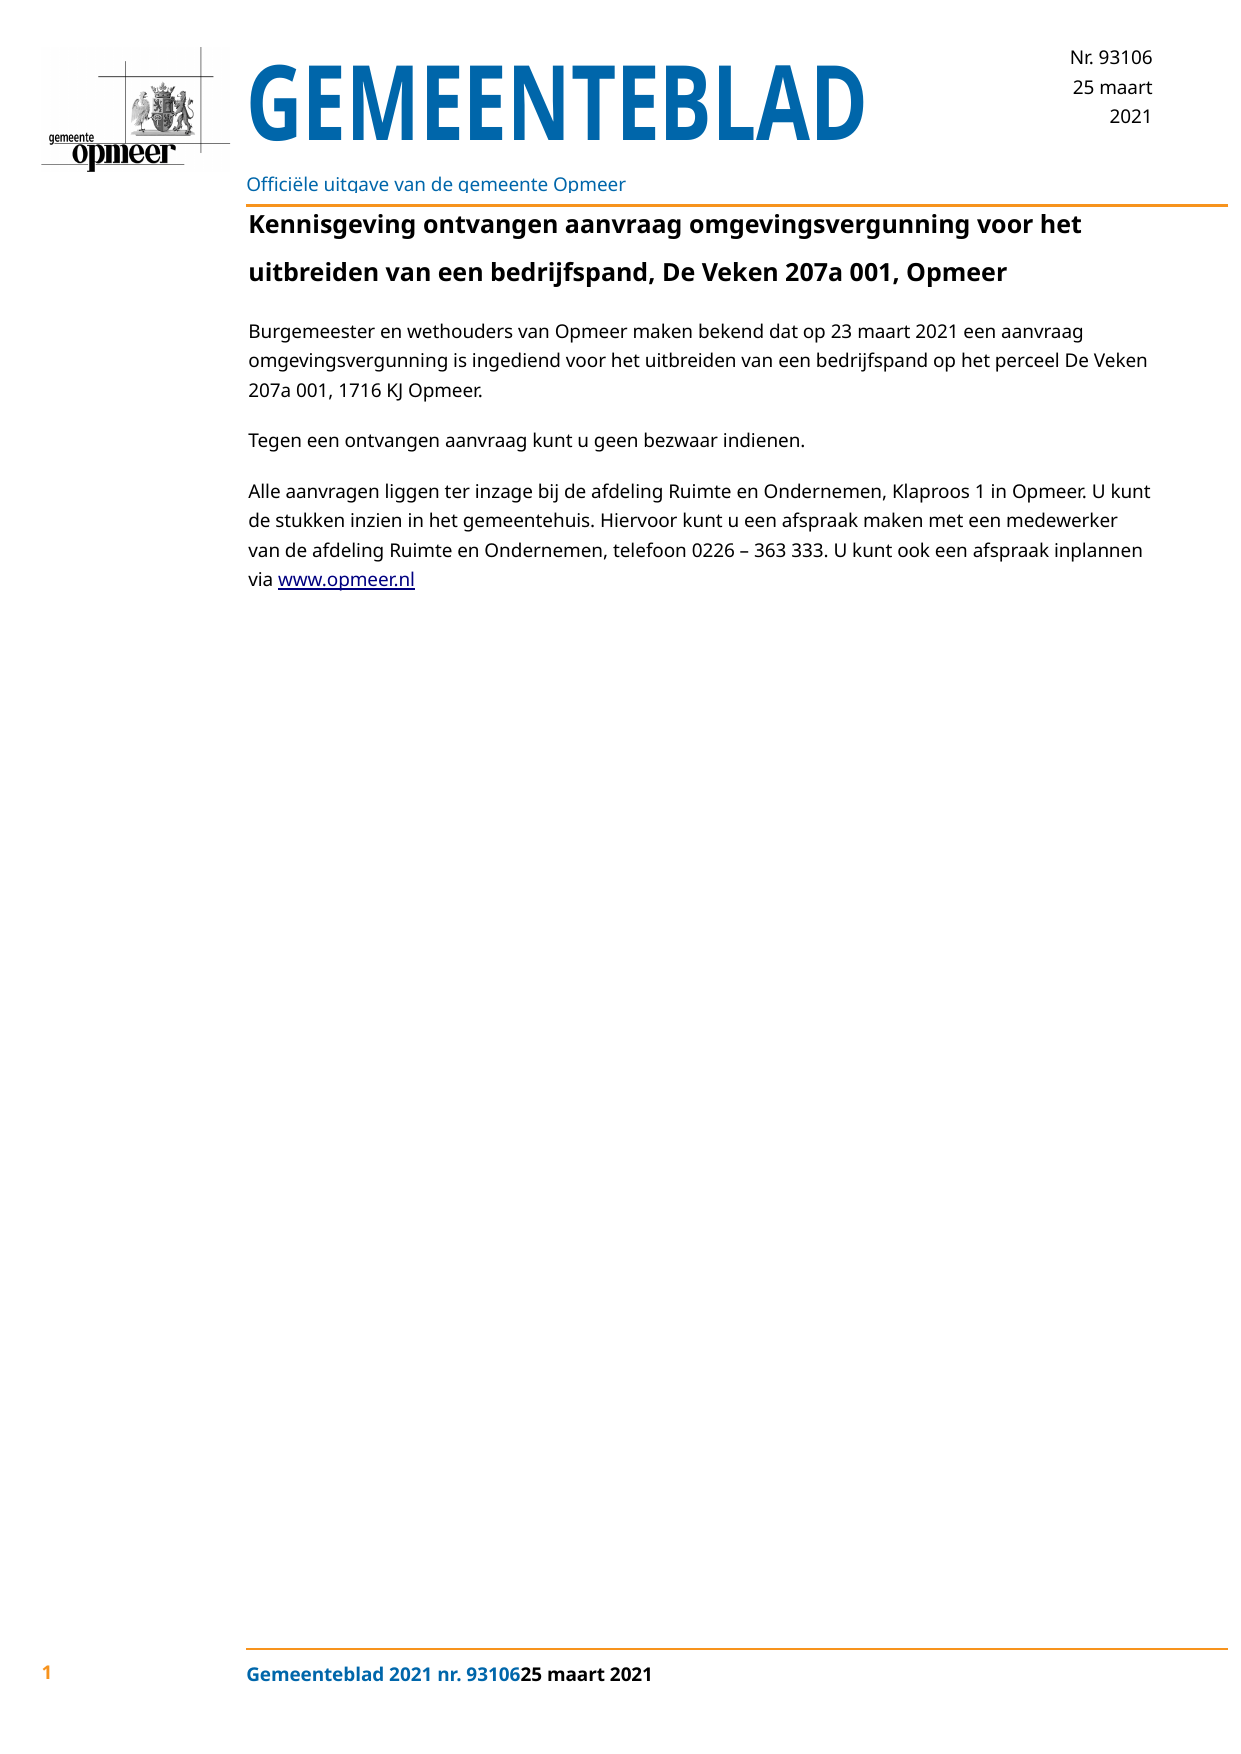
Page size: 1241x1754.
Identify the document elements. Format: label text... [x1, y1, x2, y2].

text Tegen een ontvangen aanvraag kunt u geen bezwaar indienen. [248, 427, 1152, 453]
picture [41, 47, 231, 172]
text Kennisgeving ontvangen aanvraag omgevingsvergunning voor het uitbreiden van een bedrijfspand, De Veken 207a 001, Opmeer [248, 207, 1152, 288]
text Alle aanvragen liggen ter inzage bij de afdeling Ruimte en Ondernemen, Klaproos 1 in Opmeer. U kunt de stukken inzien in het gemeentehuis. Hiervoor kunt u een afspraak maken met een medewerker van de afdeling Ruimte en Ondernemen, telefoon 0226 – 363 333. U kunt ook een afspraak inplannen via www.opmeer.nl [248, 478, 1152, 592]
text Burgemeester en wethouders van Opmeer maken bekend dat op 23 maart 2021 een aanvraag omgevingsvergunning is ingediend voor het uitbreiden van een bedrijfspand op het perceel De Veken 207a 001, 1716 KJ Opmeer. [248, 318, 1152, 403]
